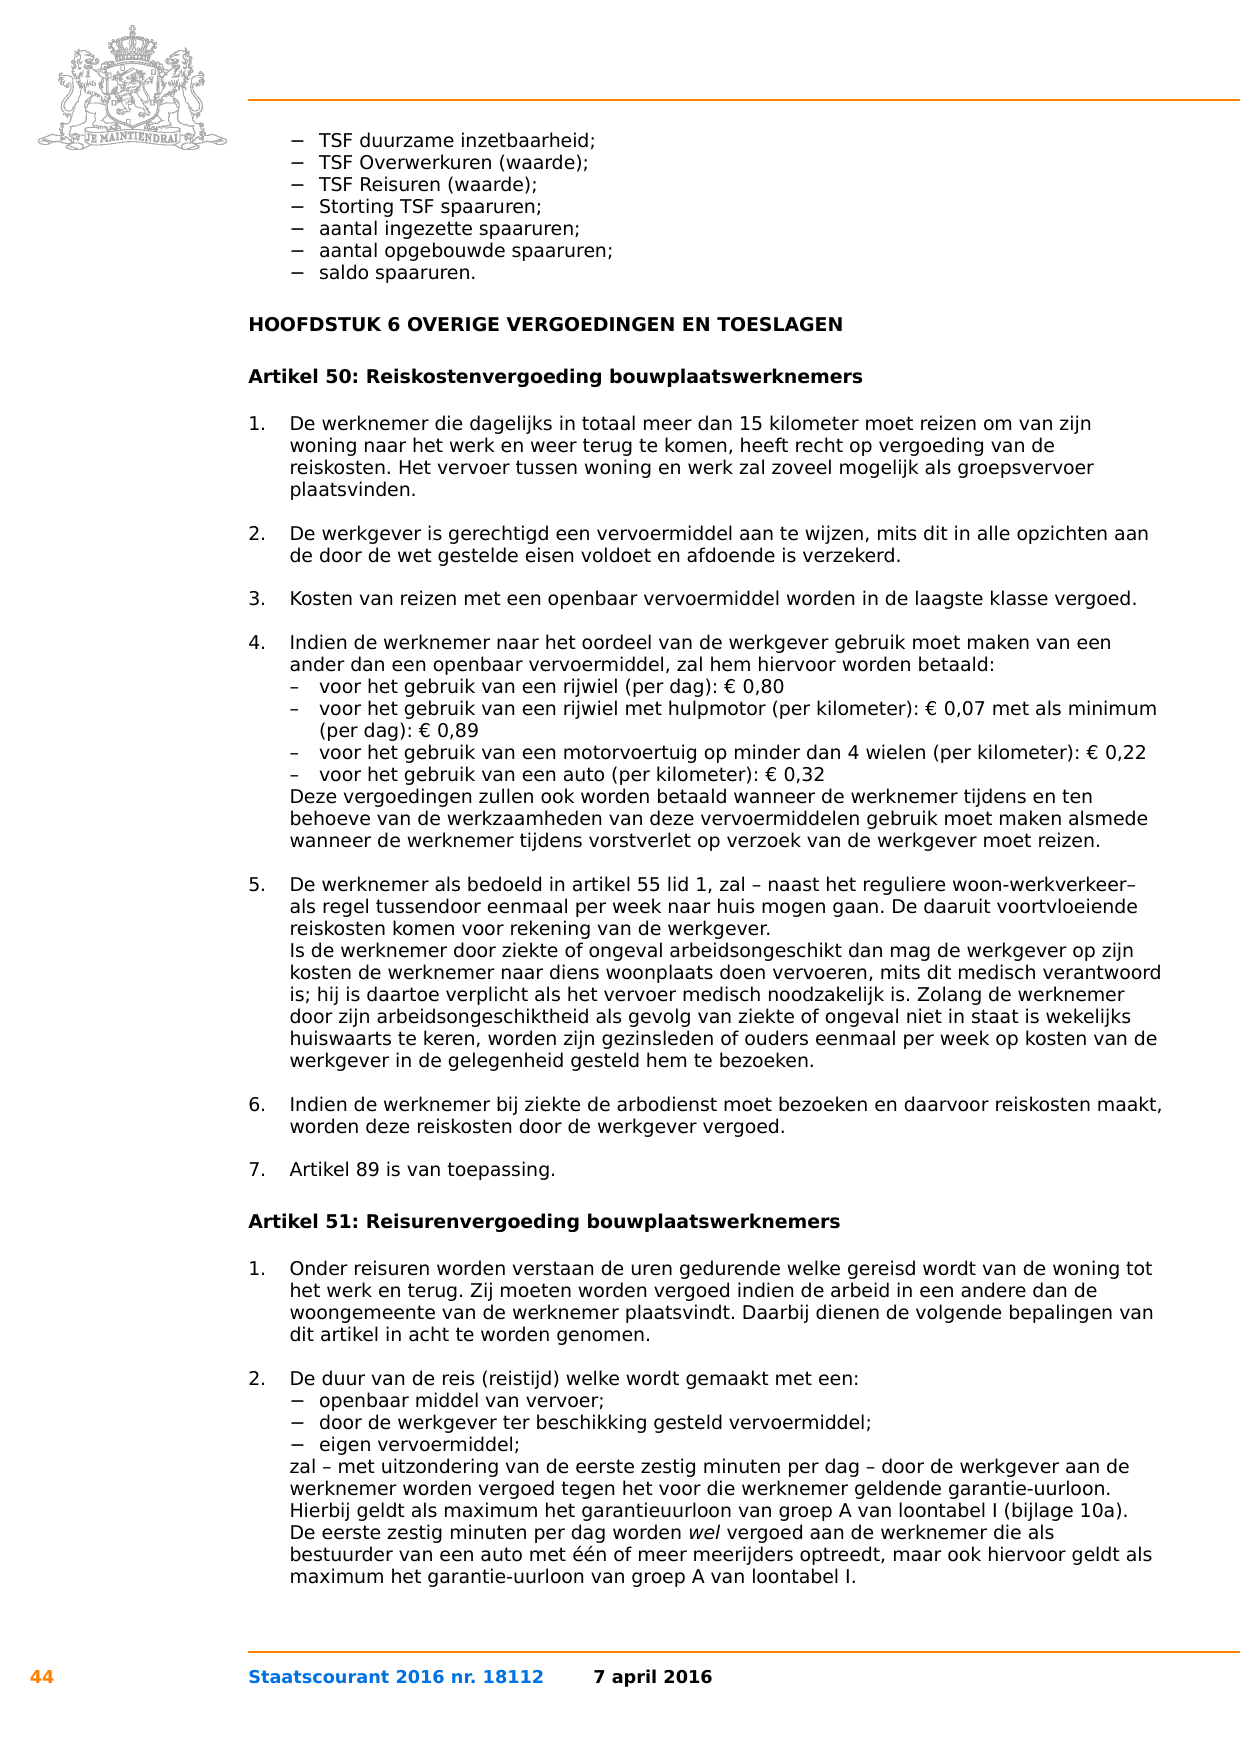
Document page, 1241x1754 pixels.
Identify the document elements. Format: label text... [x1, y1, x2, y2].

text − saldo spaaruren. [289, 262, 1163, 284]
text 3. Kosten van reizen met een openbaar vervoermiddel worden in de laagste klasse vergoed. [248, 588, 1163, 610]
text zal – met uitzondering van de eerste zestig minuten per dag – door de werkgever aan de werknemer worden vergoed tegen het voor die werknemer geldende garantie-uurloon. Hierbij geldt als maximum het garantieuurloon van groep A van loontabel I (bijlage 10a). [289, 1456, 1163, 1522]
picture [38, 25, 227, 150]
text 1. Onder reisuren worden verstaan de uren gedurende welke gereisd wordt van de woning tot het werk en terug. Zij moeten worden vergoed indien de arbeid in een andere dan de woongemeente van de werknemer plaatsvindt. Daarbij dienen de volgende bepalingen van dit artikel in acht te worden genomen. [248, 1258, 1163, 1346]
text − door de werkgever ter beschikking gesteld vervoermiddel; [289, 1412, 1163, 1434]
text − aantal ingezette spaaruren; [289, 218, 1163, 240]
text 1. De werknemer die dagelijks in totaal meer dan 15 kilometer moet reizen om van zijn woning naar het werk en weer terug te komen, heeft recht op vergoeding van de reiskosten. Het vervoer tussen woning en werk zal zoveel mogelijk als groepsvervoer plaatsvinden. [248, 413, 1163, 501]
text 7. Artikel 89 is van toepassing. [248, 1159, 1163, 1181]
text − TSF Reisuren (waarde); [289, 174, 1163, 196]
subtitle Artikel 51: Reisurenvergoeding bouwplaatswerknemers [248, 1211, 1163, 1233]
text – voor het gebruik van een rijwiel (per dag): € 0,80 [289, 676, 1163, 698]
subtitle Artikel 50: Reiskostenvergoeding bouwplaatswerknemers [248, 366, 1163, 388]
text – voor het gebruik van een motorvoertuig op minder dan 4 wielen (per kilometer): € 0,22 [289, 742, 1163, 764]
text 4. Indien de werknemer naar het oordeel van de werkgever gebruik moet maken van een ander dan een openbaar vervoermiddel, zal hem hiervoor worden betaald: [248, 632, 1163, 676]
text De eerste zestig minuten per dag worden wel vergoed aan de werknemer die als bestuurder van een auto met één of meer meerijders optreedt, maar ook hiervoor geldt als maximum het garantie-uurloon van groep A van loontabel I. [289, 1522, 1163, 1588]
subtitle HOOFDSTUK 6 OVERIGE VERGOEDINGEN EN TOESLAGEN [248, 314, 1163, 336]
text 6. Indien de werknemer bij ziekte de arbodienst moet bezoeken en daarvoor reiskosten maakt, worden deze reiskosten door de werkgever vergoed. [248, 1093, 1163, 1137]
text − aantal opgebouwde spaaruren; [289, 240, 1163, 262]
text − eigen vervoermiddel; [289, 1434, 1163, 1456]
text 5. De werknemer als bedoeld in artikel 55 lid 1, zal – naast het reguliere woon-werkverkeer– als regel tussendoor eenmaal per week naar huis mogen gaan. De daaruit voortvloeiende reiskosten komen voor rekening van de werkgever. [248, 874, 1163, 940]
text − Storting TSF spaaruren; [289, 196, 1163, 218]
text 2. De duur van de reis (reistijd) welke wordt gemaakt met een: [248, 1368, 1163, 1390]
text − TSF duurzame inzetbaarheid; [289, 130, 1163, 152]
text Is de werknemer door ziekte of ongeval arbeidsongeschikt dan mag de werkgever op zijn kosten de werknemer naar diens woonplaats doen vervoeren, mits dit medisch verantwoord is; hij is daartoe verplicht als het vervoer medisch noodzakelijk is. Zolang de werknemer door zijn arbeidsongeschiktheid als gevolg van ziekte of ongeval niet in staat is wekelijks huiswaarts te keren, worden zijn gezinsleden of ouders eenmaal per week op kosten van de werkgever in de gelegenheid gesteld hem te bezoeken. [289, 940, 1163, 1072]
text 2. De werkgever is gerechtigd een vervoermiddel aan te wijzen, mits dit in alle opzichten aan de door de wet gestelde eisen voldoet en afdoende is verzekerd. [248, 522, 1163, 566]
text – voor het gebruik van een auto (per kilometer): € 0,32 [289, 764, 1163, 786]
text − openbaar middel van vervoer; [289, 1390, 1163, 1412]
text − TSF Overwerkuren (waarde); [289, 152, 1163, 174]
text – voor het gebruik van een rijwiel met hulpmotor (per kilometer): € 0,07 met als minimum (per dag): € 0,89 [289, 698, 1163, 742]
text Deze vergoedingen zullen ook worden betaald wanneer de werknemer tijdens en ten behoeve van de werkzaamheden van deze vervoermiddelen gebruik moet maken alsmede wanneer de werknemer tijdens vorstverlet op verzoek van de werkgever moet reizen. [289, 786, 1163, 852]
